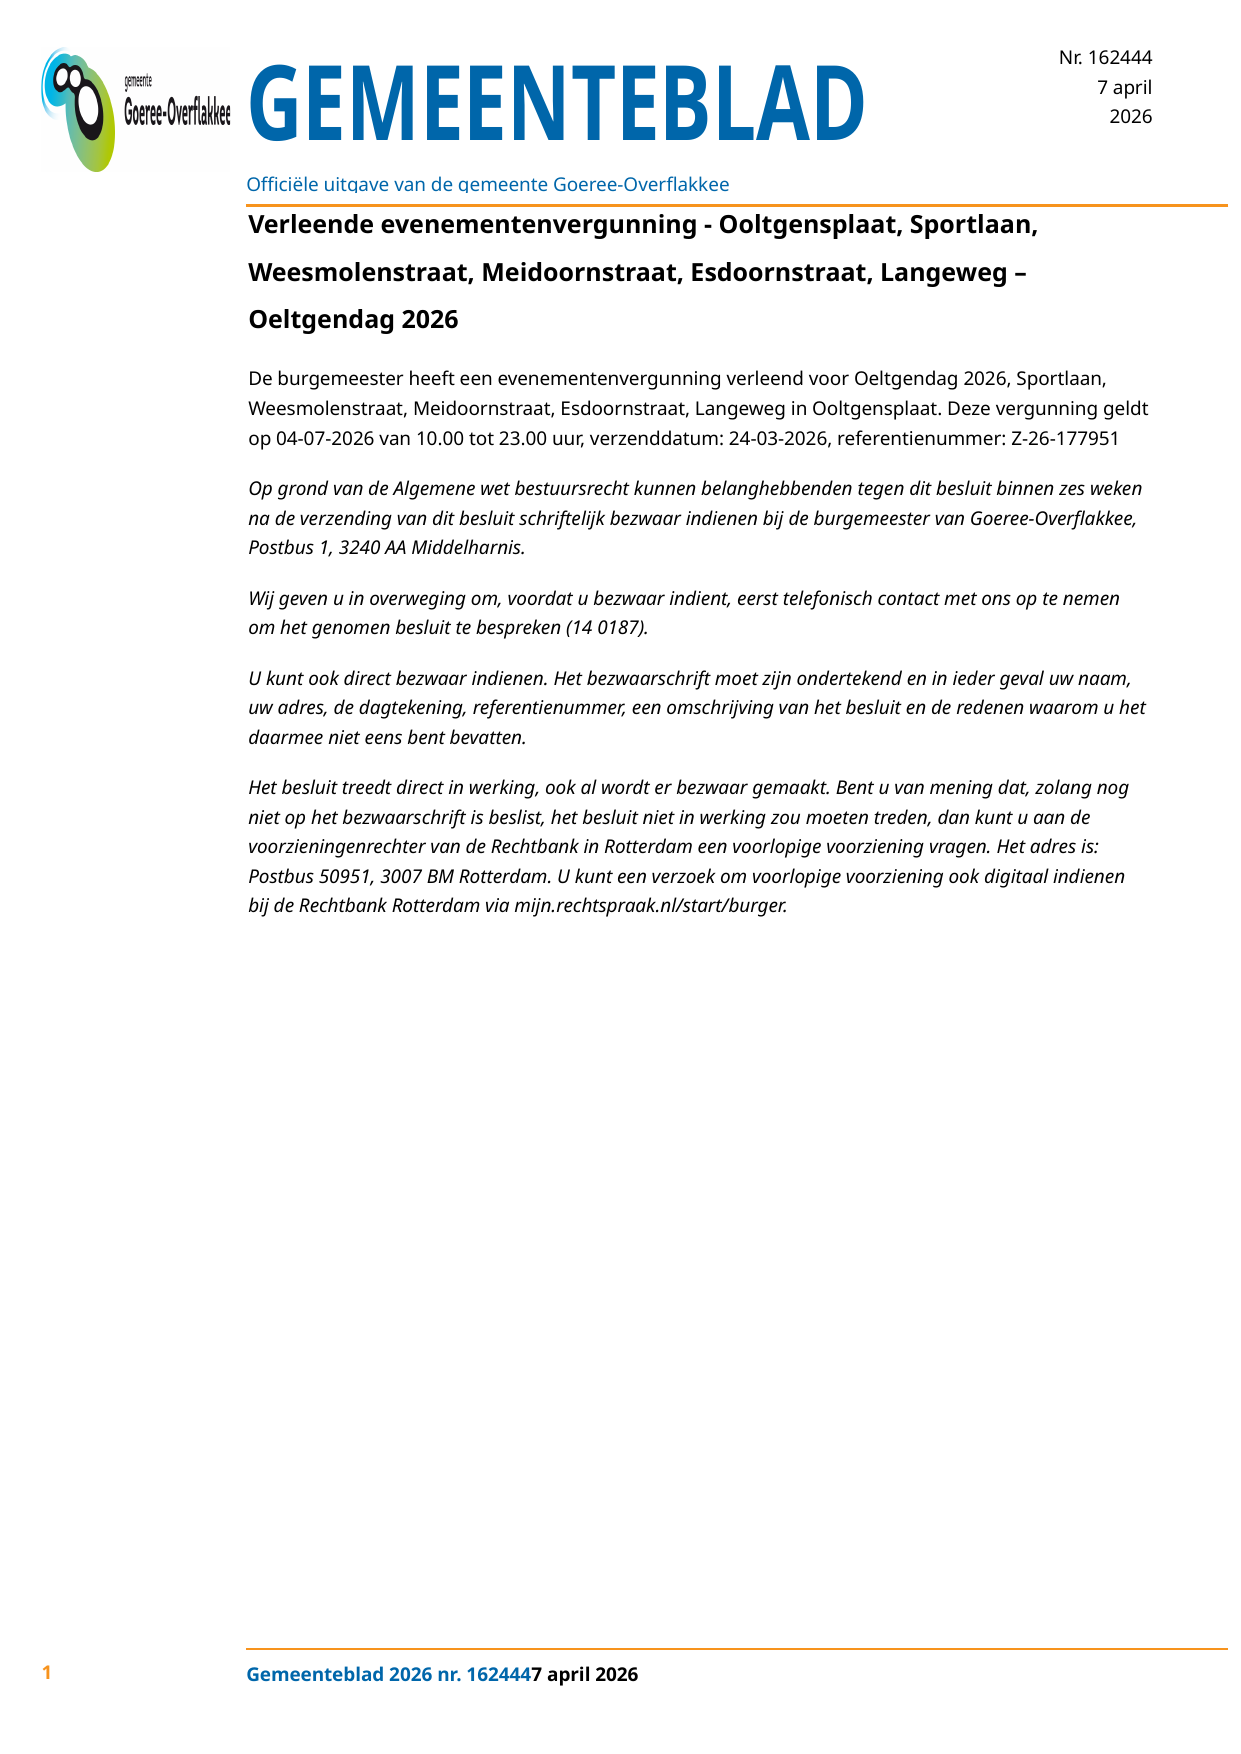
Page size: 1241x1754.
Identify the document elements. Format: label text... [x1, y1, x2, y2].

text Verleende evenementenvergunning - Ooltgensplaat, Sportlaan, Weesmolenstraat, Meidoornstraat, Esdoornstraat, Langeweg – Oeltgendag 2026 [248, 207, 1152, 336]
text De burgemeester heeft een evenementenvergunning verleend voor Oeltgendag 2026, Sportlaan, Weesmolenstraat, Meidoornstraat, Esdoornstraat, Langeweg in Ooltgensplaat. Deze vergunning geldt op 04-07-2026 van 10.00 tot 23.00 uur, verzenddatum: 24-03-2026, referentienummer: Z-26-177951 [248, 366, 1152, 450]
picture [41, 47, 231, 172]
text Wij geven u in overweging om, voordat u bezwaar indient, eerst telefonisch contact met ons op te nemen om het genomen besluit te bespreken (14 0187). [248, 585, 1152, 640]
text Op grond van de Algemene wet bestuursrecht kunnen belanghebbenden tegen dit besluit binnen zes weken na de verzending van dit besluit schriftelijk bezwaar indienen bij de burgemeester van Goeree-Overflakkee, Postbus 1, 3240 AA Middelharnis. [248, 475, 1152, 560]
text Het besluit treedt direct in werking, ook al wordt er bezwaar gemaakt. Bent u van mening dat, zolang nog niet op het bezwaarschrift is beslist, het besluit niet in werking zou moeten treden, dan kunt u aan de voorzieningenrechter van de Rechtbank in Rotterdam een voorlopige voorziening vragen. Het adres is: Postbus 50951, 3007 BM Rotterdam. U kunt een verzoek om voorlopige voorziening ook digitaal indienen bij de Rechtbank Rotterdam via mijn.rechtspraak.nl/start/burger. [248, 774, 1152, 918]
text U kunt ook direct bezwaar indienen. Het bezwaarschrift moet zijn ondertekend en in ieder geval uw naam, uw adres, de dagtekening, referentienummer, een omschrijving van het besluit en de redenen waarom u het daarmee niet eens bent bevatten. [248, 665, 1152, 749]
